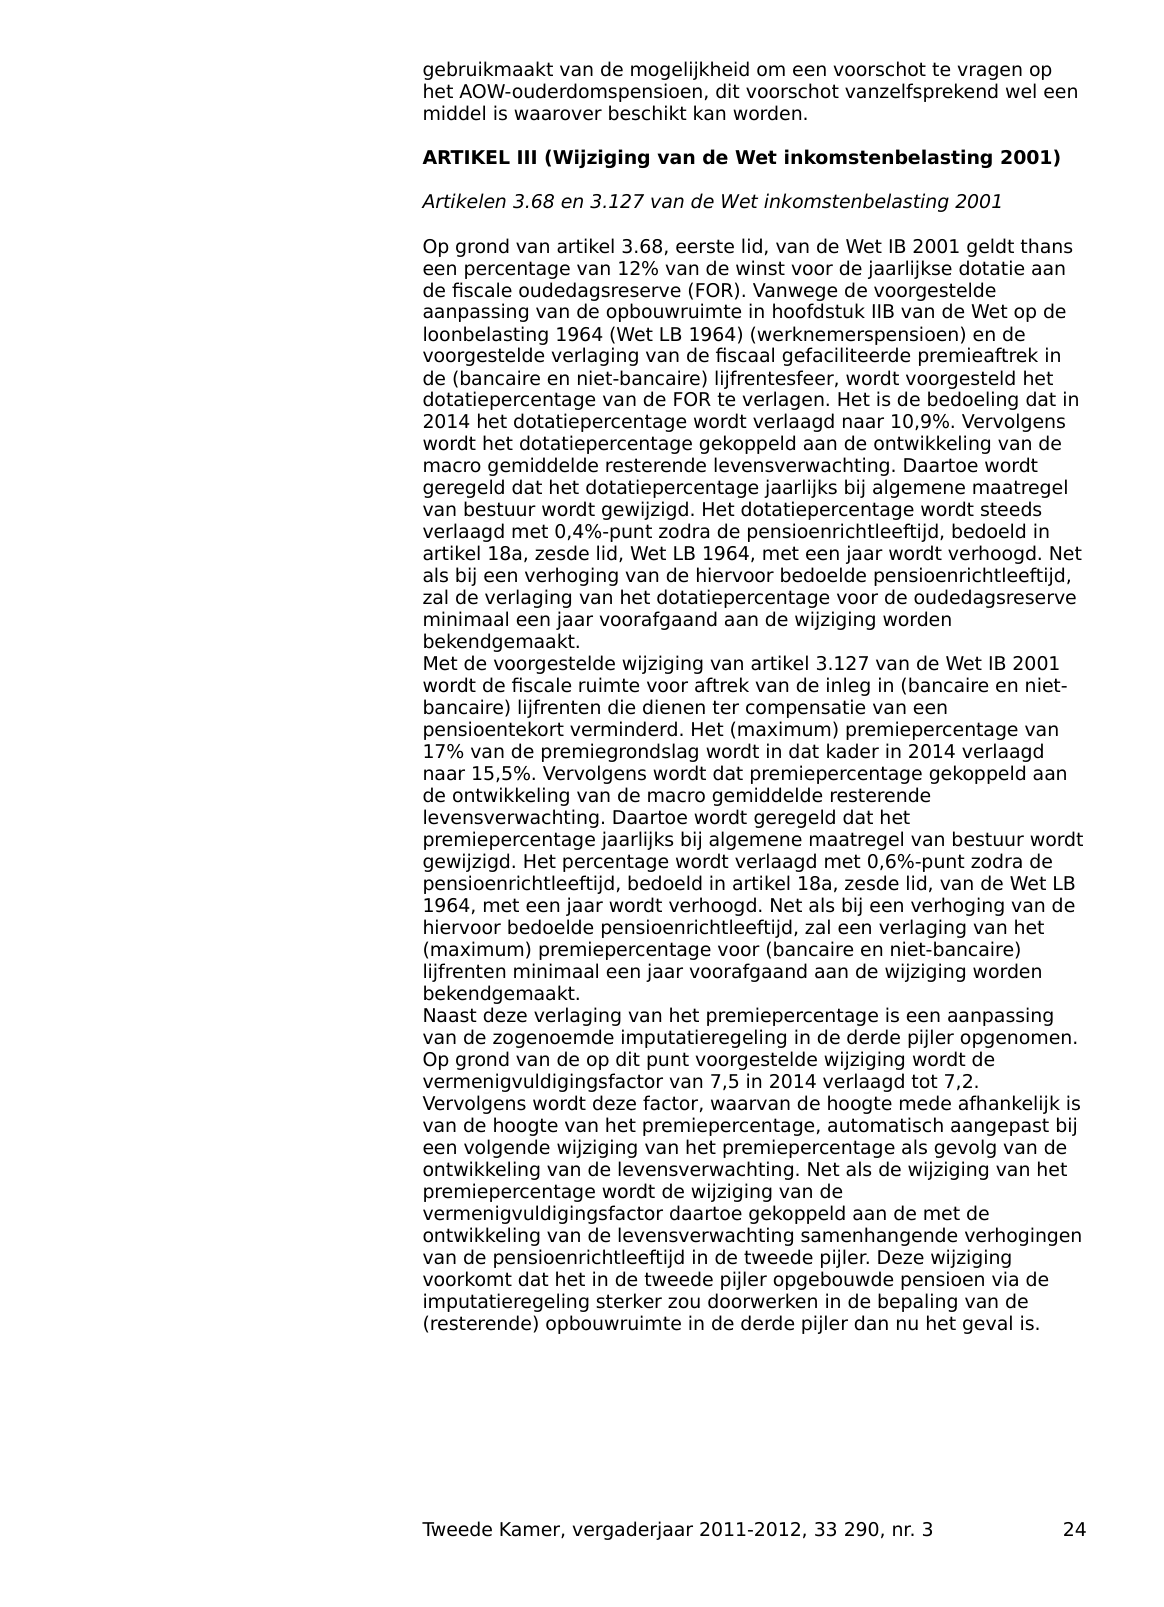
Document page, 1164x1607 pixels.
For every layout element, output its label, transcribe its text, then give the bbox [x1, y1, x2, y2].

text Met de voorgestelde wijziging van artikel 3.127 van de Wet IB 2001 wordt de fiscale ruimte voor aftrek van de inleg in (bancaire en niet-bancaire) lijfrenten die dienen ter compensatie van een pensioentekort verminderd. Het (maximum) premiepercentage van 17% van de premiegrondslag wordt in dat kader in 2014 verlaagd naar 15,5%. Vervolgens wordt dat premiepercentage gekoppeld aan de ontwikkeling van de macro gemiddelde resterende levensverwachting. Daartoe wordt geregeld dat het premiepercentage jaarlijks bij algemene maatregel van bestuur wordt gewijzigd. Het percentage wordt verlaagd met 0,6%-punt zodra de pensioenrichtleeftijd, bedoeld in artikel 18a, zesde lid, van de Wet LB 1964, met een jaar wordt verhoogd. Net als bij een verhoging van de hiervoor bedoelde pensioenrichtleeftijd, zal een verlaging van het (maximum) premiepercentage voor (bancaire en niet-bancaire) lijfrenten minimaal een jaar voorafgaand aan de wijziging worden bekendgemaakt. [422, 653, 1087, 1005]
text Naast deze verlaging van het premiepercentage is een aanpassing van de zogenoemde imputatieregeling in de derde pijler opgenomen. Op grond van de op dit punt voorgestelde wijziging wordt de vermenigvuldigingsfactor van 7,5 in 2014 verlaagd tot 7,2. Vervolgens wordt deze factor, waarvan de hoogte mede afhankelijk is van de hoogte van het premiepercentage, automatisch aangepast bij een volgende wijziging van het premiepercentage als gevolg van de ontwikkeling van de levensverwachting. Net als de wijziging van het premiepercentage wordt de wijziging van de vermenigvuldigingsfactor daartoe gekoppeld aan de met de ontwikkeling van de levensverwachting samenhangende verhogingen van de pensioenrichtleeftijd in de tweede pijler. Deze wijziging voorkomt dat het in de tweede pijler opgebouwde pensioen via de imputatieregeling sterker zou doorwerken in de bepaling van de (resterende) opbouwruimte in de derde pijler dan nu het geval is. [422, 1005, 1087, 1334]
subtitle Artikelen 3.68 en 3.127 van de Wet inkomstenbelasting 2001 [422, 191, 1087, 213]
text Op grond van artikel 3.68, eerste lid, van de Wet IB 2001 geldt thans een percentage van 12% van de winst voor de jaarlijkse dotatie aan de fiscale oudedagsreserve (FOR). Vanwege de voorgestelde aanpassing van de opbouwruimte in hoofdstuk IIB van de Wet op de loonbelasting 1964 (Wet LB 1964) (werknemerspensioen) en de voorgestelde verlaging van de fiscaal gefaciliteerde premieaftrek in de (bancaire en niet-bancaire) lijfrentesfeer, wordt voorgesteld het dotatiepercentage van de FOR te verlagen. Het is de bedoeling dat in 2014 het dotatiepercentage wordt verlaagd naar 10,9%. Vervolgens wordt het dotatiepercentage gekoppeld aan de ontwikkeling van de macro gemiddelde resterende levensverwachting. Daartoe wordt geregeld dat het dotatiepercentage jaarlijks bij algemene maatregel van bestuur wordt gewijzigd. Het dotatiepercentage wordt steeds verlaagd met 0,4%-punt zodra de pensioenrichtleeftijd, bedoeld in artikel 18a, zesde lid, Wet LB 1964, met een jaar wordt verhoogd. Net als bij een verhoging van de hiervoor bedoelde pensioenrichtleeftijd, zal de verlaging van het dotatiepercentage voor de oudedagsreserve minimaal een jaar voorafgaand aan de wijziging worden bekendgemaakt. [422, 236, 1087, 653]
text gebruikmaakt van de mogelijkheid om een voorschot te vragen op het AOW-ouderdomspensioen, dit voorschot vanzelfsprekend wel een middel is waarover beschikt kan worden. [422, 59, 1087, 125]
subtitle ARTIKEL III (Wijziging van de Wet inkomstenbelasting 2001) [422, 147, 1087, 169]
